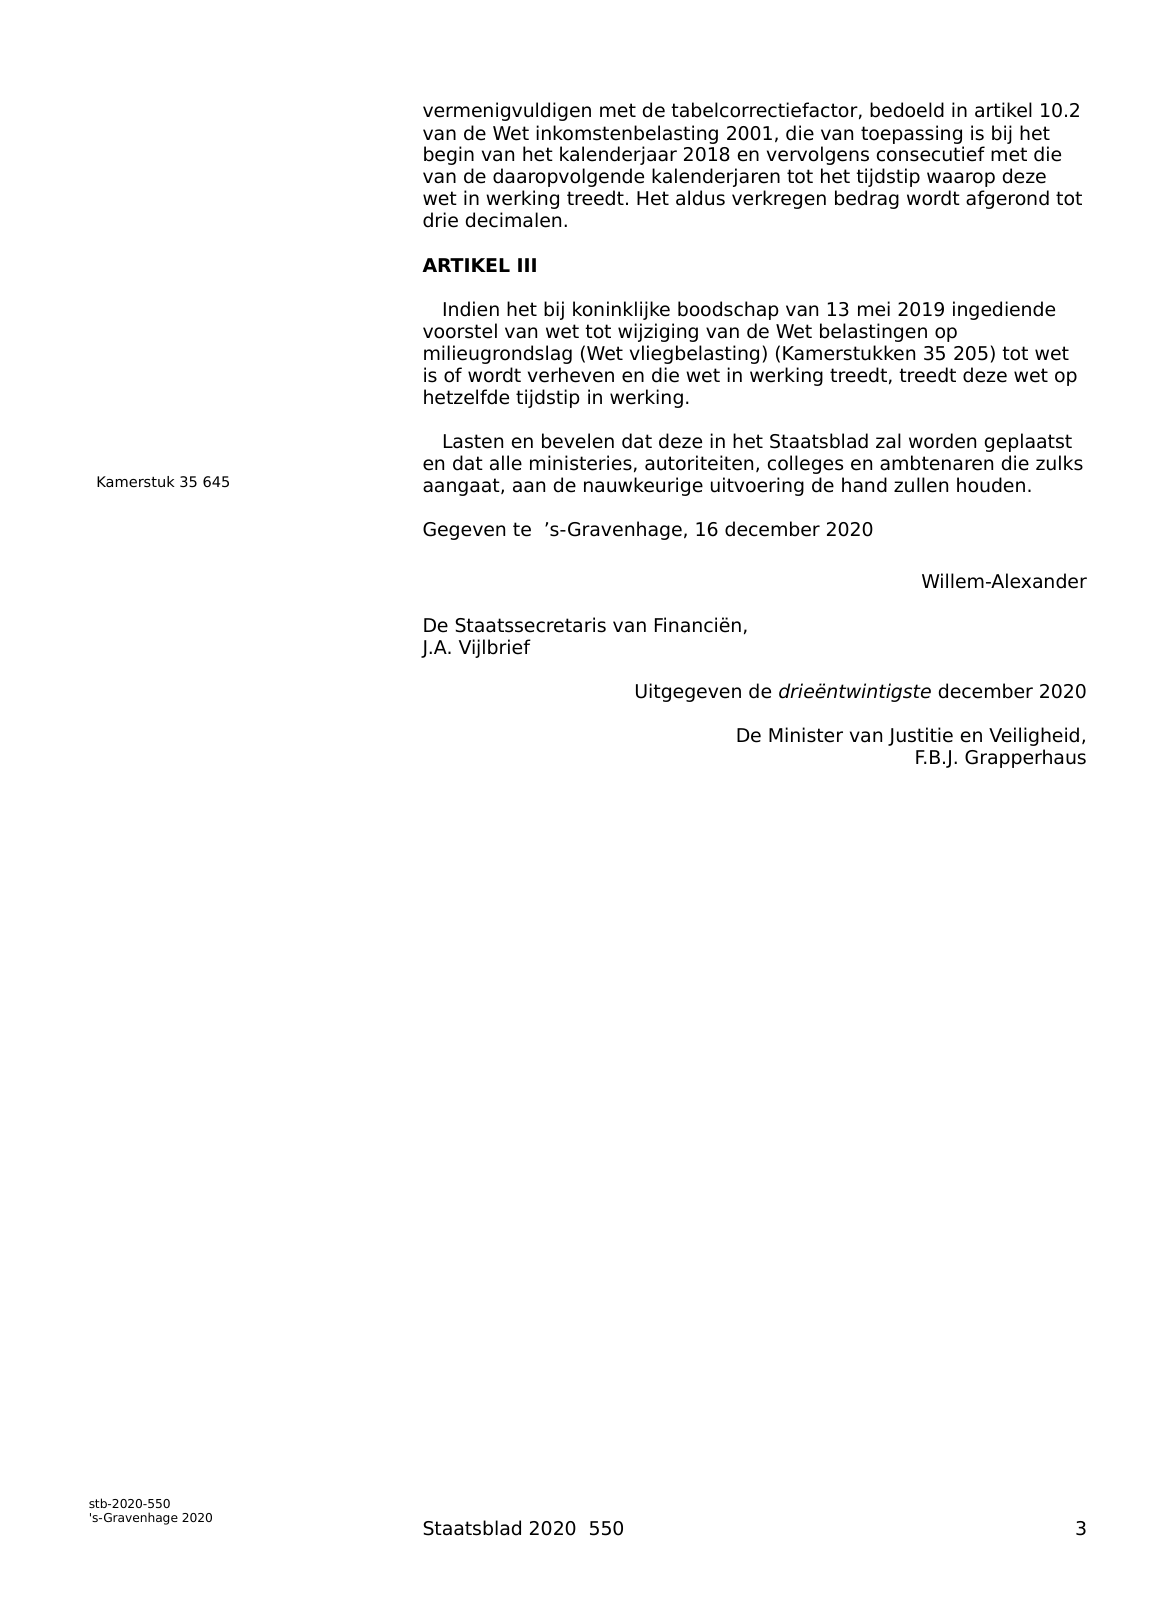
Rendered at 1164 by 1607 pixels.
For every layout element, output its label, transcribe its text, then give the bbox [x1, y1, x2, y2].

text Willem-Alexander [422, 571, 1087, 593]
text 's-Gravenhage 2020 [88, 1511, 323, 1525]
text vermenigvuldigen met de tabelcorrectiefactor, bedoeld in artikel 10.2 van de Wet inkomstenbelasting 2001, die van toepassing is bij het begin van het kalenderjaar 2018 en vervolgens consecutief met die van de daaropvolgende kalenderjaren tot het tijdstip waarop deze wet in werking treedt. Het aldus verkregen bedrag wordt afgerond tot drie decimalen. [422, 100, 1087, 232]
text Uitgegeven de drieëntwintigste december 2020 [422, 681, 1087, 703]
text Kamerstuk 35 645 [77, 474, 396, 491]
subtitle ARTIKEL III [422, 254, 1087, 276]
text De Staatssecretaris van Financiën, J.A. Vijlbrief [422, 615, 1087, 659]
text Lasten en bevelen dat deze in het Staatsblad zal worden geplaatst en dat alle ministeries, autoriteiten, colleges en ambtenaren die zulks aangaat, aan de nauwkeurige uitvoering de hand zullen houden. [422, 431, 1087, 497]
text stb-2020-550 [88, 1497, 323, 1511]
text Indien het bij koninklijke boodschap van 13 mei 2019 ingediende voorstel van wet tot wijziging van de Wet belastingen op milieugrondslag (Wet vliegbelasting) (Kamerstukken 35 205) tot wet is of wordt verheven en die wet in werking treedt, treedt deze wet op hetzelfde tijdstip in werking. [422, 299, 1087, 408]
text De Minister van Justitie en Veiligheid, F.B.J. Grapperhaus [422, 725, 1087, 769]
text Gegeven te ’s-Gravenhage, 16 december 2020 [422, 519, 1087, 541]
